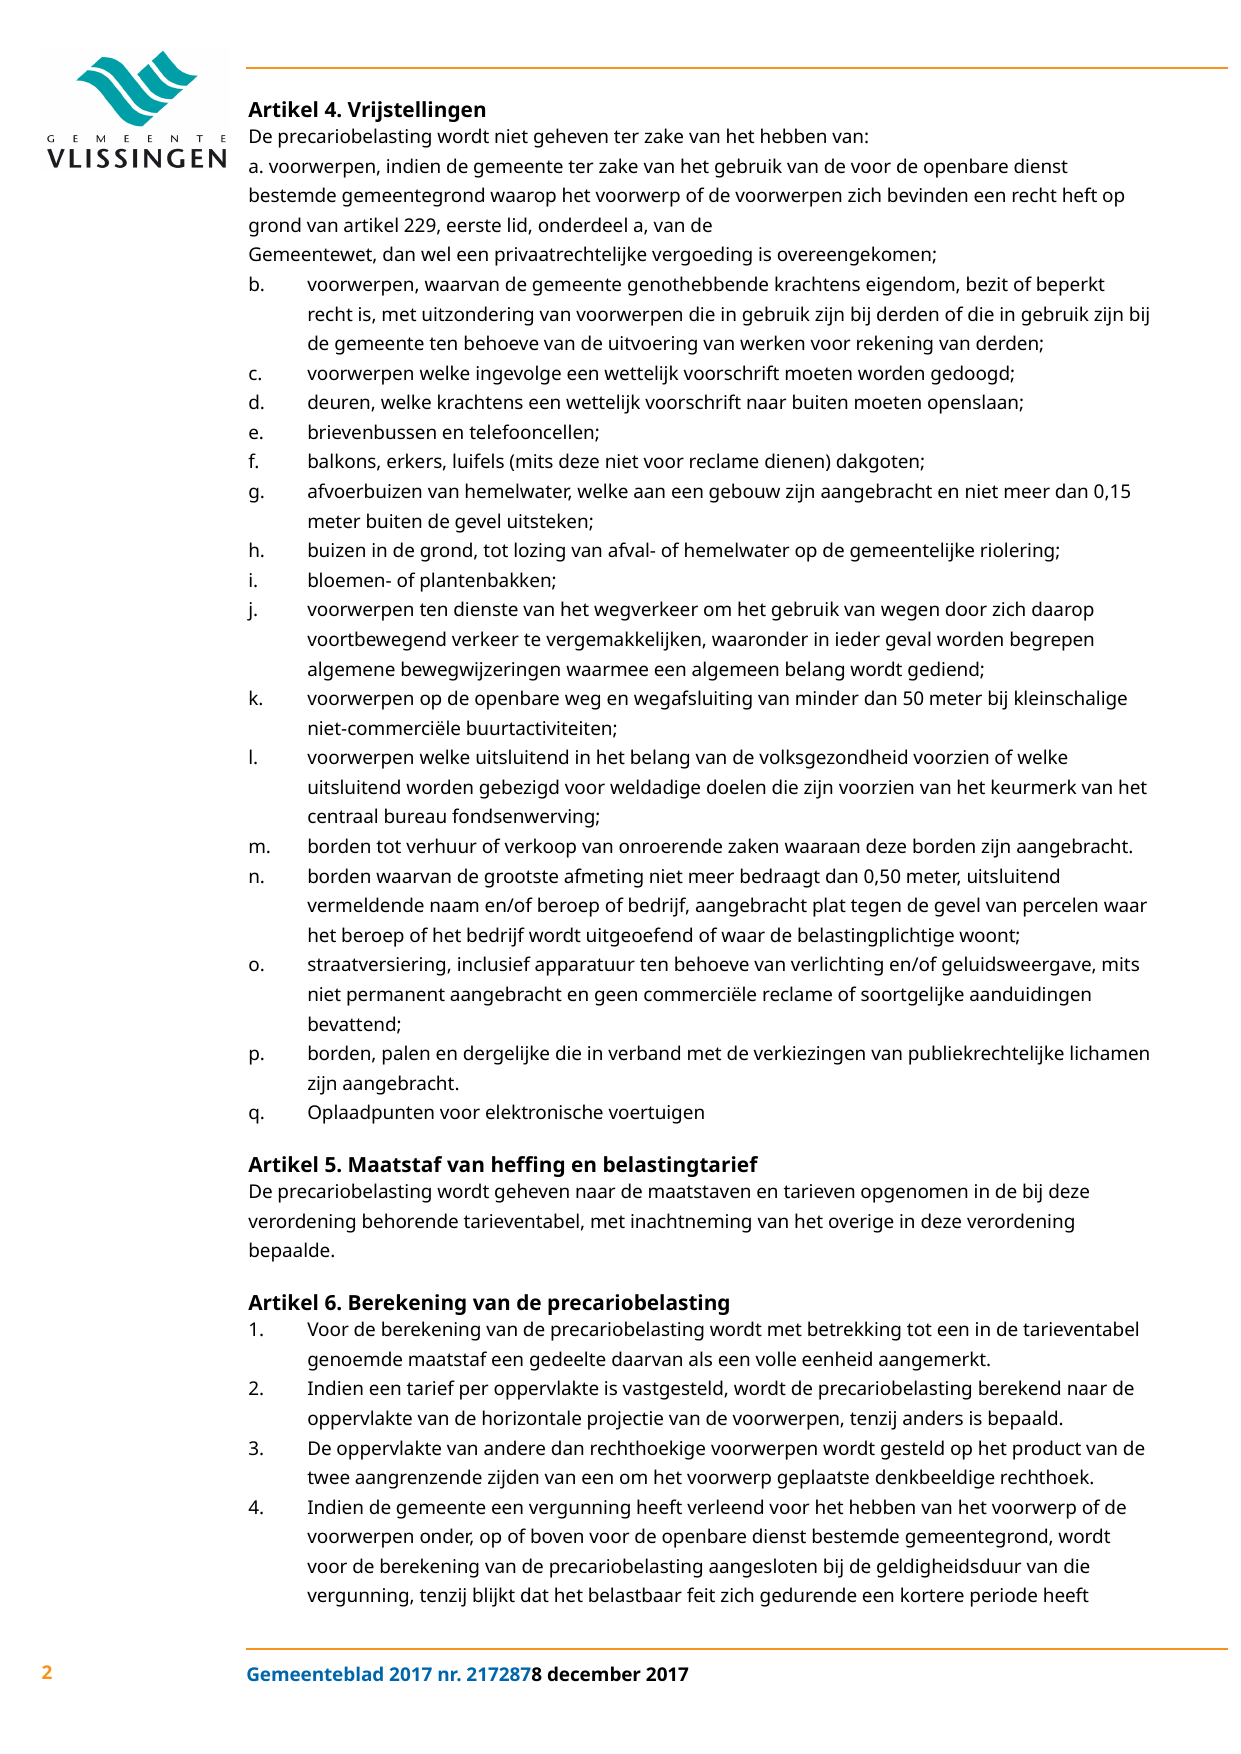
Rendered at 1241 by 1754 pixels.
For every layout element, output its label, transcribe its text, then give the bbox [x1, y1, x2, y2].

text a. voorwerpen, indien de gemeente ter zake van het gebruik van de voor de openbare dienst bestemde gemeentegrond waarop het voorwerp of de voorwerpen zich bevinden een recht heft op grond van artikel 229, eerste lid, onderdeel a, van de [248, 153, 1152, 238]
list voorwerpen welke ingevolge een wettelijk voorschrift moeten worden gedoogd; [248, 360, 1152, 386]
list borden tot verhuur of verkoop van onroerende zaken waaraan deze borden zijn aangebracht. [248, 833, 1152, 859]
list deuren, welke krachtens een wettelijk voorschrift naar buiten moeten openslaan; [248, 389, 1152, 415]
list borden waarvan de grootste afmeting niet meer bedraagt dan 0,50 meter, uitsluitend vermeldende naam en/of beroep of bedrijf, aangebracht plat tegen de gevel van percelen waar het beroep of het bedrijf wordt uitgeoefend of waar de belastingplichtige woont; [248, 863, 1152, 948]
list De oppervlakte van andere dan rechthoekige voorwerpen wordt gesteld op het product van de twee aangrenzende zijden van een om het voorwerp geplaatste denkbeeldige rechthoek. [248, 1435, 1152, 1490]
list voorwerpen, waarvan de gemeente genothebbende krachtens eigendom, bezit of beperkt recht is, met uitzondering van voorwerpen die in gebruik zijn bij derden of die in gebruik zijn bij de gemeente ten behoeve van de uitvoering van werken voor rekening van derden; [248, 271, 1152, 356]
text Gemeentewet, dan wel een privaatrechtelijke vergoeding is overeengekomen; [248, 242, 1152, 267]
list Voor de berekening van de precariobelasting wordt met betrekking tot een in de tarieventabel genoemde maatstaf een gedeelte daarvan als een volle eenheid aangemerkt. [248, 1316, 1152, 1372]
list Indien een tarief per oppervlakte is vastgesteld, wordt de precariobelasting berekend naar de oppervlakte van de horizontale projectie van de voorwerpen, tenzij anders is bepaald. [248, 1376, 1152, 1431]
picture [41, 47, 231, 172]
list bloemen- of plantenbakken; [248, 567, 1152, 593]
list voorwerpen welke uitsluitend in het belang van de volksgezondheid voorzien of welke uitsluitend worden gebezigd voor weldadige doelen die zijn voorzien van het keurmerk van het centraal bureau fondsenwerving; [248, 744, 1152, 829]
text Artikel 5. Maatstaf van heffing en belastingtarief [248, 1150, 1152, 1178]
list balkons, erkers, luifels (mits deze niet voor reclame dienen) dakgoten; [248, 449, 1152, 474]
list brievenbussen en telefooncellen; [248, 419, 1152, 445]
list voorwerpen ten dienste van het wegverkeer om het gebruik van wegen door zich daarop voortbewegend verkeer te vergemakkelijken, waaronder in ieder geval worden begrepen algemene bewegwijzeringen waarmee een algemeen belang wordt gediend; [248, 597, 1152, 681]
list voorwerpen op de openbare weg en wegafsluiting van minder dan 50 meter bij kleinschalige niet-commerciële buurtactiviteiten; [248, 685, 1152, 741]
list Indien de gemeente een vergunning heeft verleend voor het hebben van het voorwerp of de voorwerpen onder, op of boven voor de openbare dienst bestemde gemeentegrond, wordt voor de berekening van de precariobelasting aangesloten bij de geldigheidsduur van die vergunning, tenzij blijkt dat het belastbaar feit zich gedurende een kortere periode heeft [248, 1494, 1152, 1608]
list buizen in de grond, tot lozing van afval- of hemelwater op de gemeentelijke riolering; [248, 537, 1152, 563]
text Artikel 4. Vrijstellingen [248, 95, 1152, 123]
list straatversiering, inclusief apparatuur ten behoeve van verlichting en/of geluidsweergave, mits niet permanent aangebracht en geen commerciële reclame of soortgelijke aanduidingen bevattend; [248, 952, 1152, 1036]
text Artikel 6. Berekening van de precariobelasting [248, 1288, 1152, 1316]
list Oplaadpunten voor elektronische voertuigen [248, 1099, 1152, 1125]
list afvoerbuizen van hemelwater, welke aan een gebouw zijn aangebracht en niet meer dan 0,15 meter buiten de gevel uitsteken; [248, 478, 1152, 533]
text De precariobelasting wordt niet geheven ter zake van het hebben van: [248, 123, 1152, 149]
list borden, palen en dergelijke die in verband met de verkiezingen van publiekrechtelijke lichamen zijn aangebracht. [248, 1040, 1152, 1096]
text De precariobelasting wordt geheven naar de maatstaven en tarieven opgenomen in de bij deze verordening behorende tarieventabel, met inachtneming van het overige in deze verordening bepaalde. [248, 1178, 1152, 1263]
